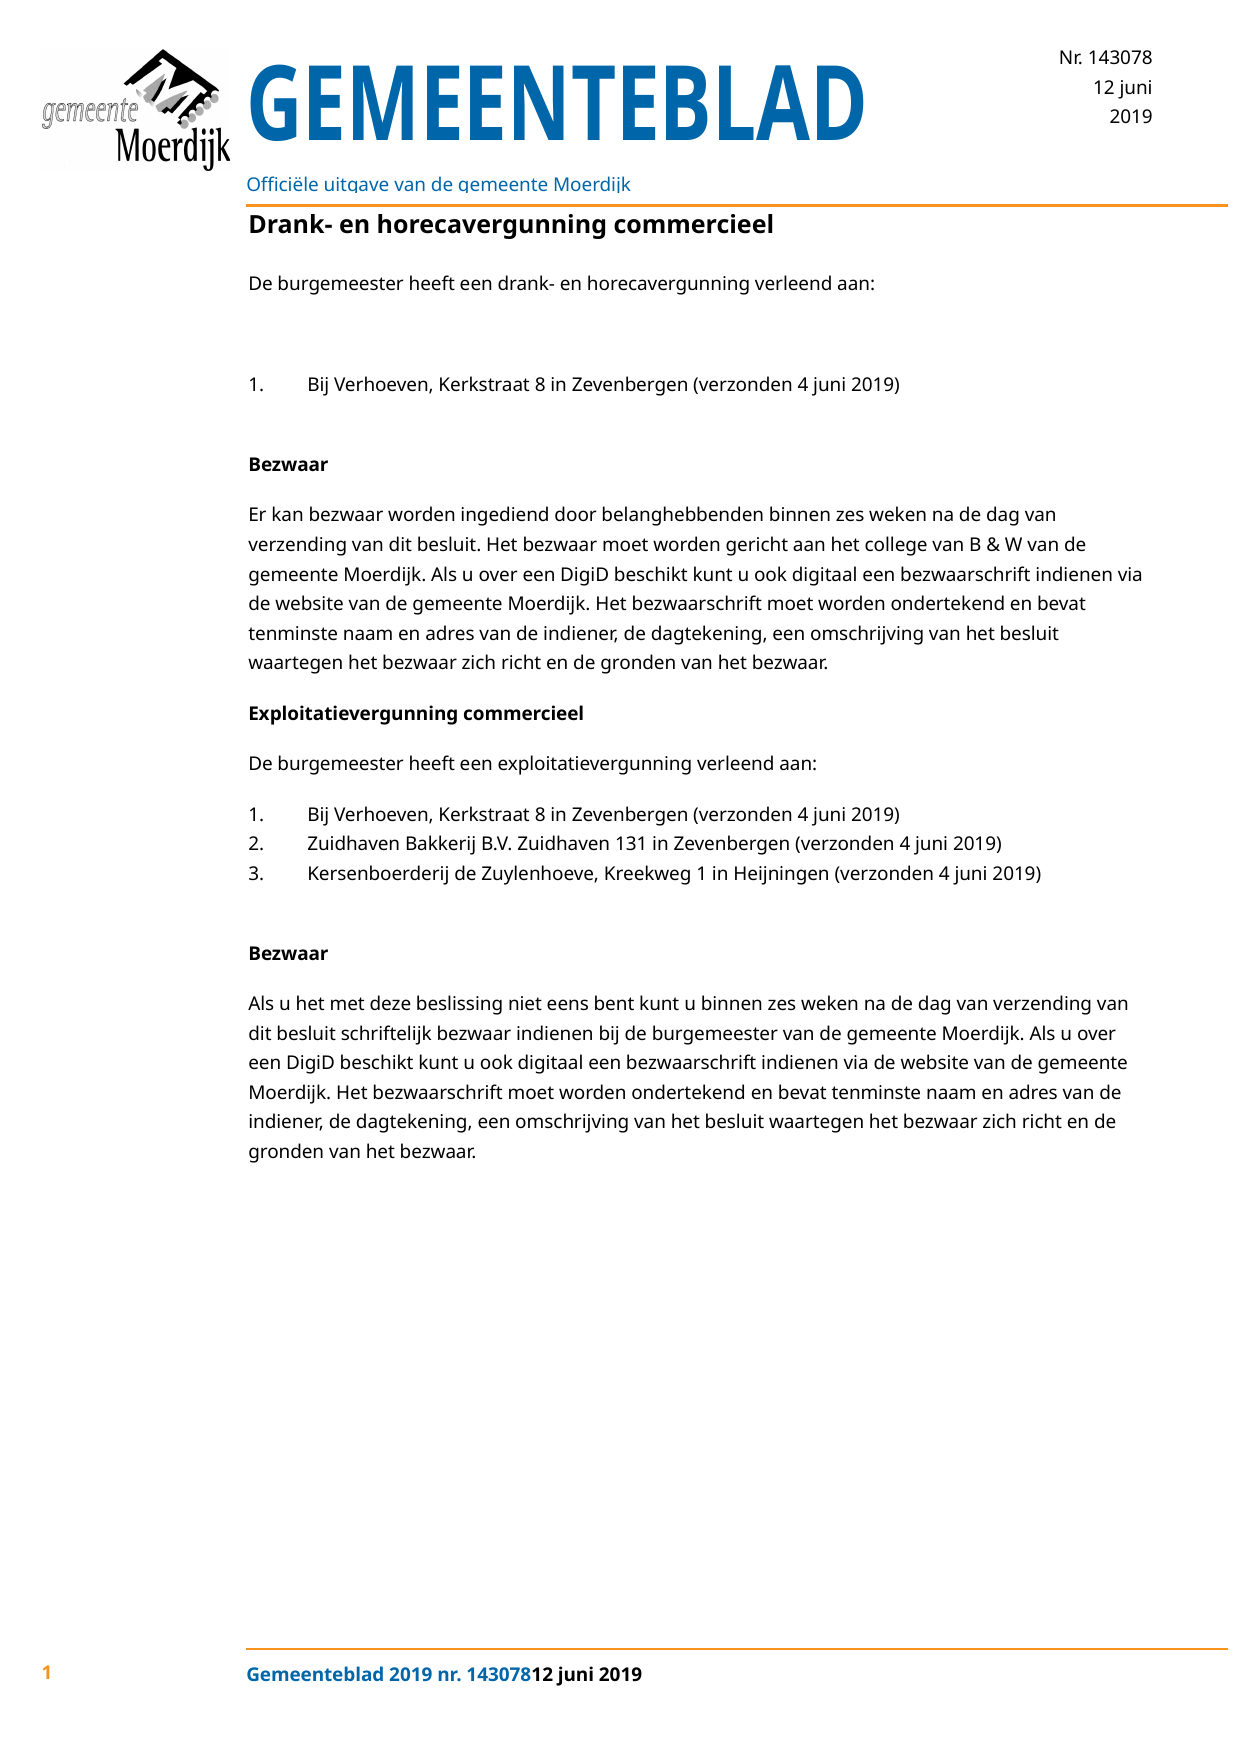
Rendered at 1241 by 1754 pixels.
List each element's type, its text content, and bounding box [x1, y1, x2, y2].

text Als u het met deze beslissing niet eens bent kunt u binnen zes weken na de dag van verzending van dit besluit schriftelijk bezwaar indienen bij de burgemeester van de gemeente Moerdijk. Als u over een DigiD beschikt kunt u ook digitaal een bezwaarschrift indienen via de website van de gemeente Moerdijk. Het bezwaarschrift moet worden ondertekend en bevat tenminste naam en adres van de indiener, de dagtekening, een omschrijving van het besluit waartegen het bezwaar zich richt en de gronden van het bezwaar. [248, 990, 1152, 1164]
list Bij Verhoeven, Kerkstraat 8 in Zevenbergen (verzonden 4 juni 2019) [248, 371, 1152, 397]
text Exploitatievergunning commercieel [248, 700, 1152, 726]
list Kersenboerderij de Zuylenhoeve, Kreekweg 1 in Heijningen (verzonden 4 juni 2019) [248, 860, 1152, 886]
picture [41, 47, 231, 172]
list Zuidhaven Bakkerij B.V. Zuidhaven 131 in Zevenbergen (verzonden 4 juni 2019) [248, 830, 1152, 856]
list Bij Verhoeven, Kerkstraat 8 in Zevenbergen (verzonden 4 juni 2019) [248, 801, 1152, 826]
text De burgemeester heeft een exploitatievergunning verleend aan: [248, 750, 1152, 776]
text Drank- en horecavergunning commercieel [248, 207, 1152, 241]
text Er kan bezwaar worden ingediend door belanghebbenden binnen zes weken na de dag van verzending van dit besluit. Het bezwaar moet worden gericht aan het college van B & W van de gemeente Moerdijk. Als u over een DigiD beschikt kunt u ook digitaal een bezwaarschrift indienen via de website van de gemeente Moerdijk. Het bezwaarschrift moet worden ondertekend en bevat tenminste naam en adres van de indiener, de dagtekening, een omschrijving van het besluit waartegen het bezwaar zich richt en de gronden van het bezwaar. [248, 502, 1152, 675]
text Bezwaar [248, 451, 1152, 477]
text Bezwaar [248, 940, 1152, 966]
text De burgemeester heeft een drank- en horecavergunning verleend aan: [248, 270, 1152, 296]
